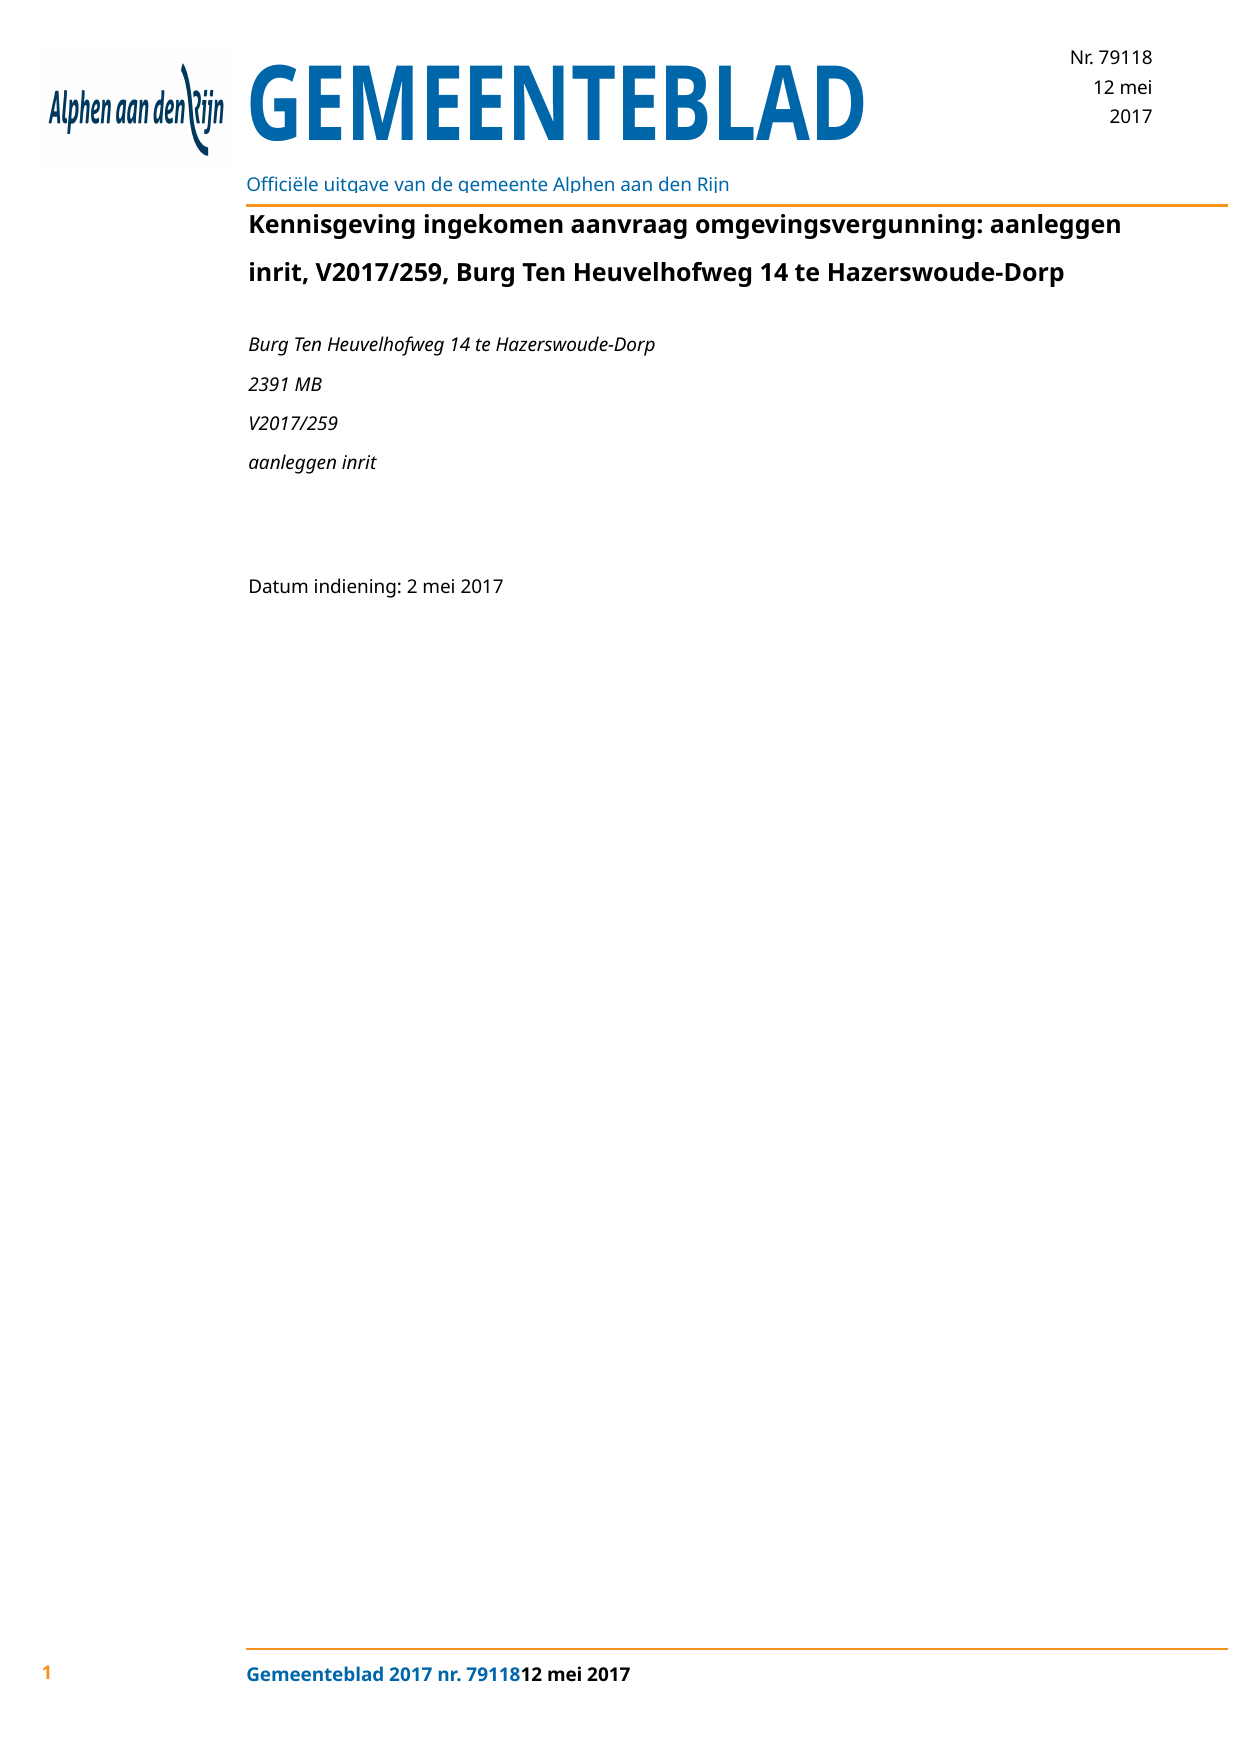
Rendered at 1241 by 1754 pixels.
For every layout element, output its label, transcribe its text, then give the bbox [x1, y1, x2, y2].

text aanleggen inrit [248, 449, 1152, 475]
text Kennisgeving ingekomen aanvraag omgevingsvergunning: aanleggen inrit, V2017/259, Burg Ten Heuvelhofweg 14 te Hazerswoude-Dorp [248, 207, 1152, 288]
text 2391 MB [248, 371, 1152, 396]
text Burg Ten Heuvelhofweg 14 te Hazerswoude-Dorp [248, 331, 1152, 357]
picture [41, 47, 231, 172]
text V2017/259 [248, 410, 1152, 436]
text Datum indiening: 2 mei 2017 [248, 573, 1152, 599]
